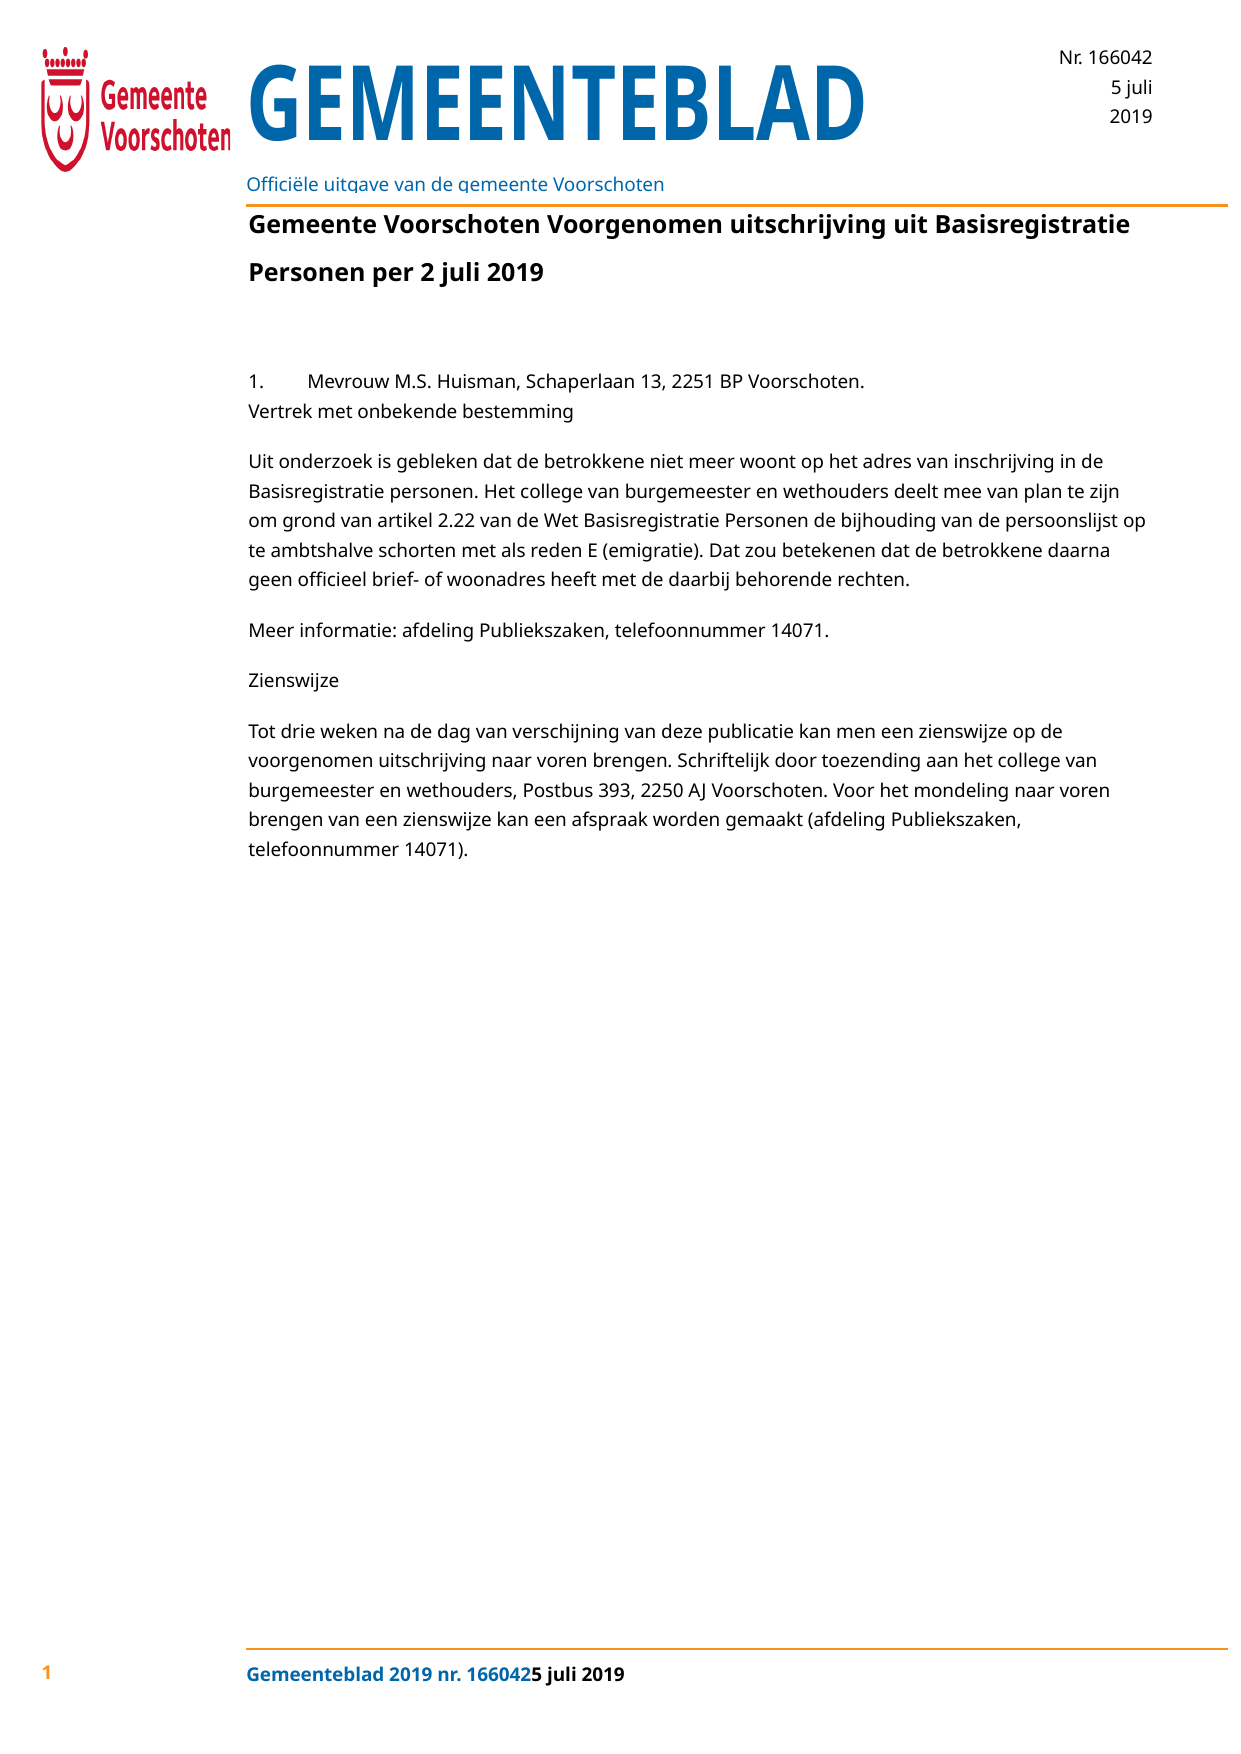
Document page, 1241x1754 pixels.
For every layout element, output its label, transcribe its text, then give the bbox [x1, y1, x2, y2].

text Meer informatie: afdeling Publiekszaken, telefoonnummer 14071. [248, 617, 1152, 643]
text Zienswijze [248, 667, 1152, 693]
text Uit onderzoek is gebleken dat de betrokkene niet meer woont op het adres van inschrijving in de Basisregistratie personen. Het college van burgemeester en wethouders deelt mee van plan te zijn om grond van artikel 2.22 van de Wet Basisregistratie Personen de bijhouding van de persoonslijst op te ambtshalve schorten met als reden E (emigratie). Dat zou betekenen dat de betrokkene daarna geen officieel brief- of woonadres heeft met de daarbij behorende rechten. [248, 448, 1152, 592]
text Gemeente Voorschoten Voorgenomen uitschrijving uit Basisregistratie Personen per 2 juli 2019 [248, 207, 1152, 288]
list Mevrouw M.S. Huisman, Schaperlaan 13, 2251 BP Voorschoten. [248, 368, 1152, 394]
picture [41, 47, 231, 172]
text Tot drie weken na de dag van verschijning van deze publicatie kan men een zienswijze op de voorgenomen uitschrijving naar voren brengen. Schriftelijk door toezending aan het college van burgemeester en wethouders, Postbus 393, 2250 AJ Voorschoten. Voor het mondeling naar voren brengen van een zienswijze kan een afspraak worden gemaakt (afdeling Publiekszaken, telefoonnummer 14071). [248, 718, 1152, 862]
text Vertrek met onbekende bestemming [248, 398, 1152, 424]
